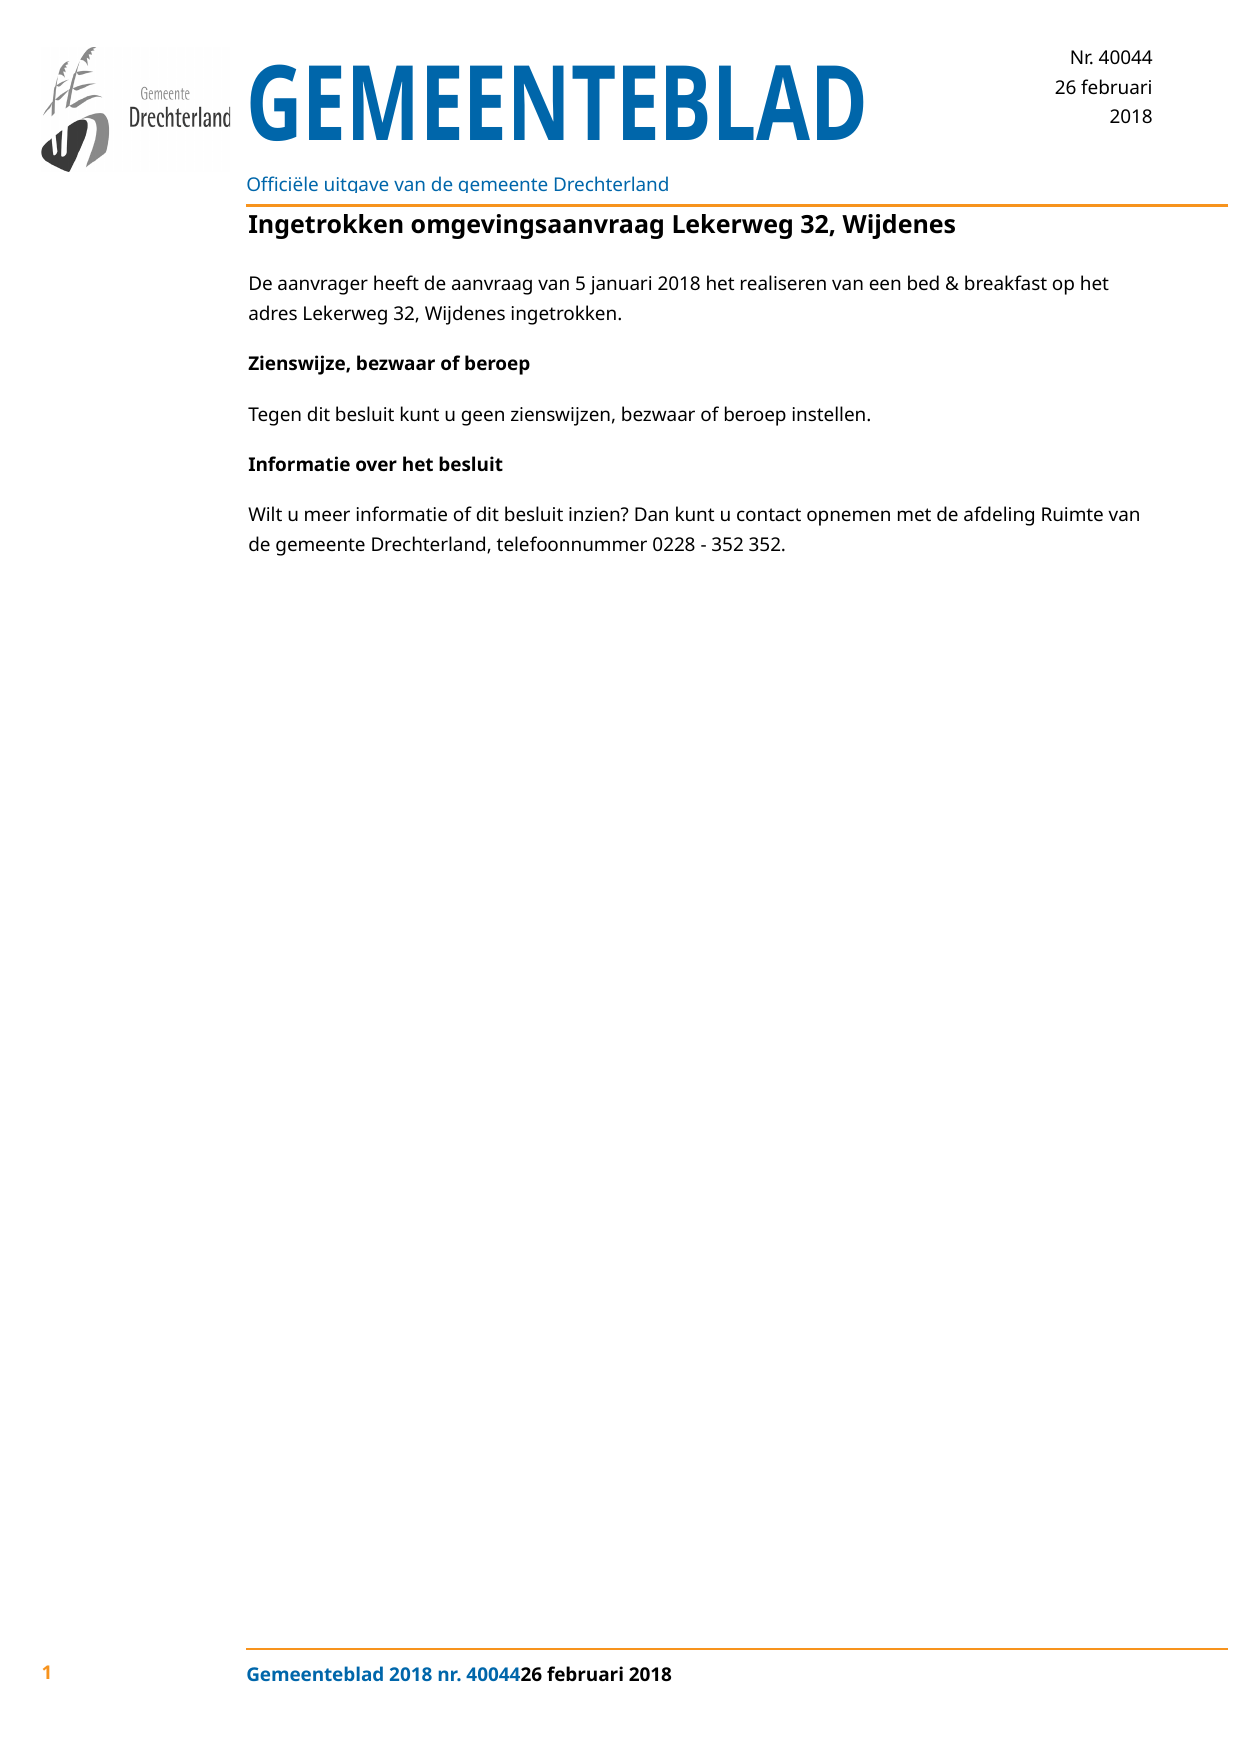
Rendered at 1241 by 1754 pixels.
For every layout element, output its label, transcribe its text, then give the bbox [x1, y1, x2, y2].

text De aanvrager heeft de aanvraag van 5 januari 2018 het realiseren van een bed & breakfast op het adres Lekerweg 32, Wijdenes ingetrokken. [248, 270, 1152, 326]
picture [41, 47, 231, 172]
text Tegen dit besluit kunt u geen zienswijzen, bezwaar of beroep instellen. [248, 401, 1152, 426]
text Zienswijze, bezwaar of beroep [248, 350, 1152, 376]
text Ingetrokken omgevingsaanvraag Lekerweg 32, Wijdenes [248, 207, 1152, 241]
text Informatie over het besluit [248, 451, 1152, 477]
text Wilt u meer informatie of dit besluit inzien? Dan kunt u contact opnemen met de afdeling Ruimte van de gemeente Drechterland, telefoonnummer 0228 - 352 352. [248, 502, 1152, 557]
